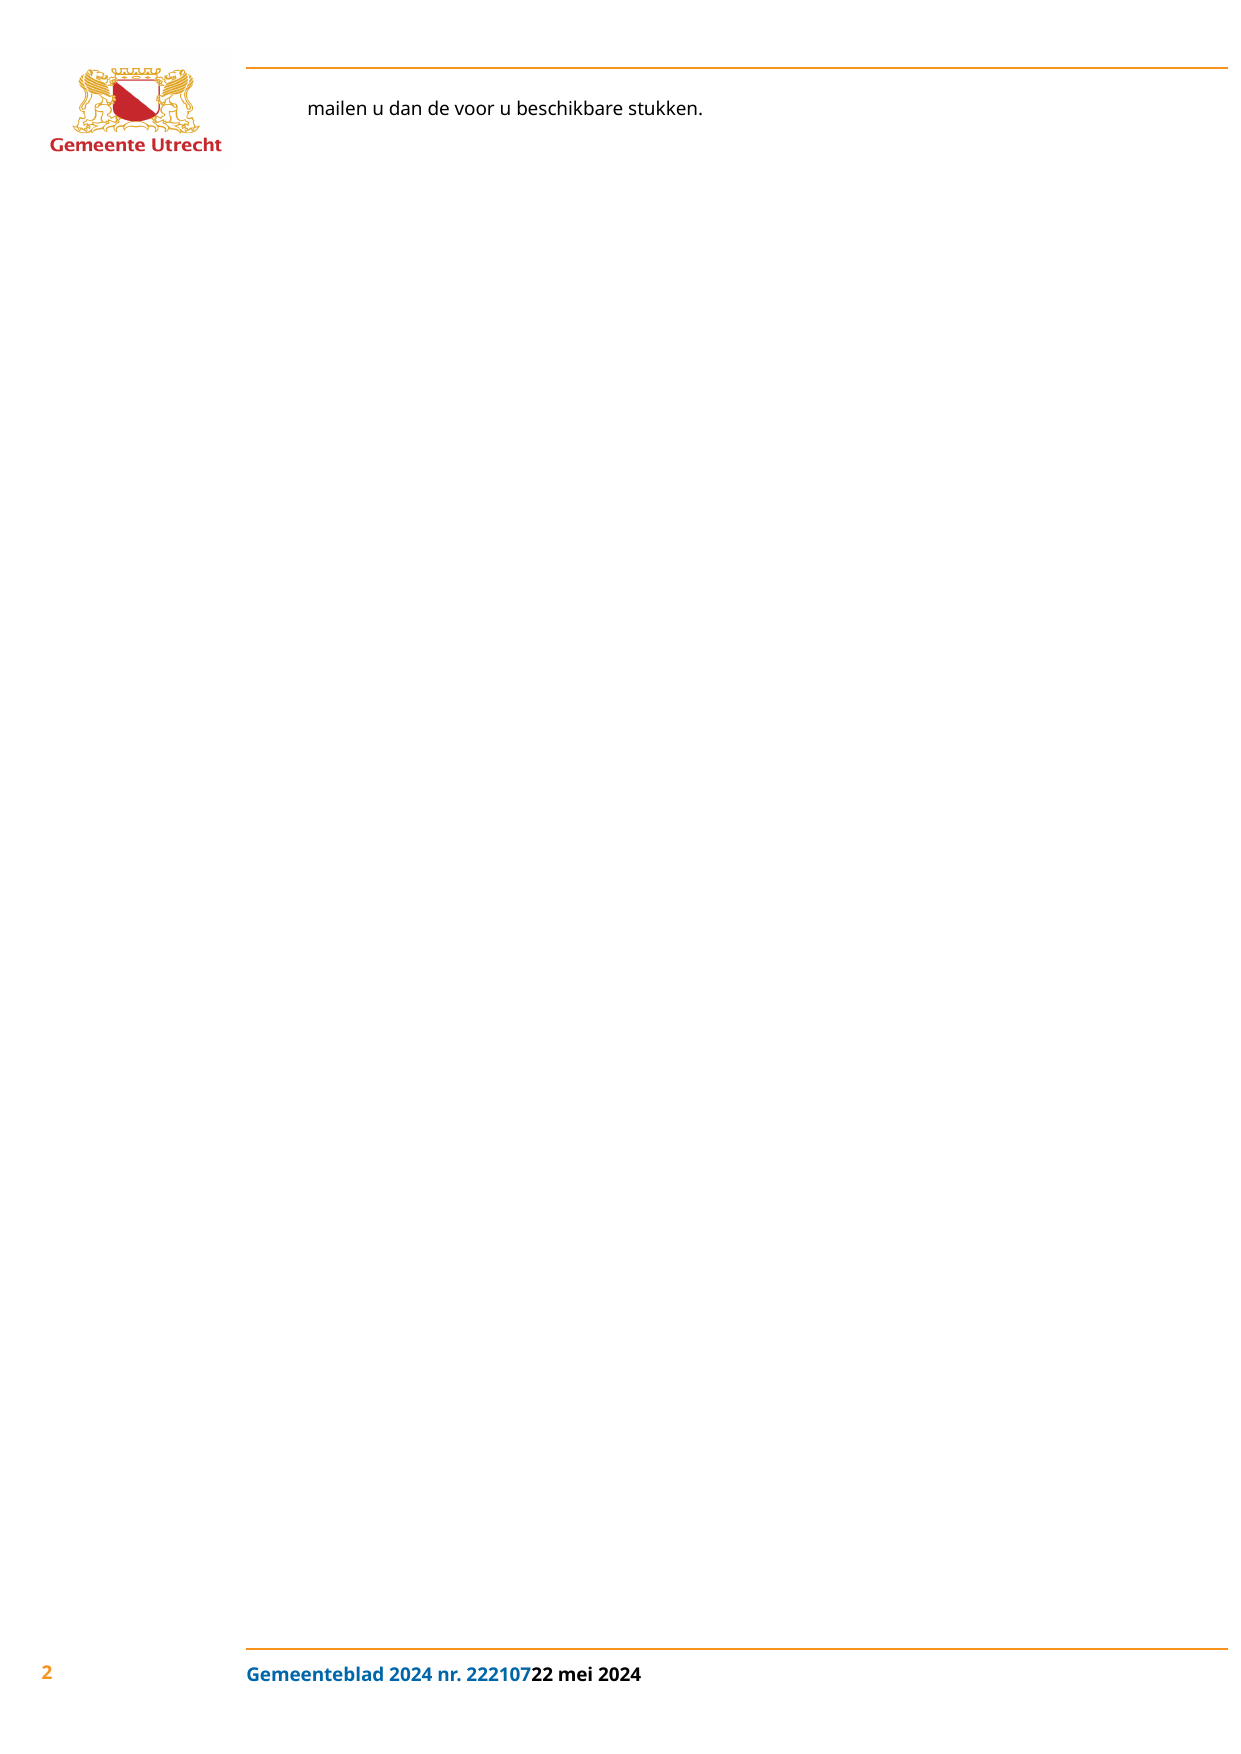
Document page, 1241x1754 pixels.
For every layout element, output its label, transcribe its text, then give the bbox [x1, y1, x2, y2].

picture [41, 47, 231, 172]
list mailen u dan de voor u beschikbare stukken. [248, 95, 1152, 121]
